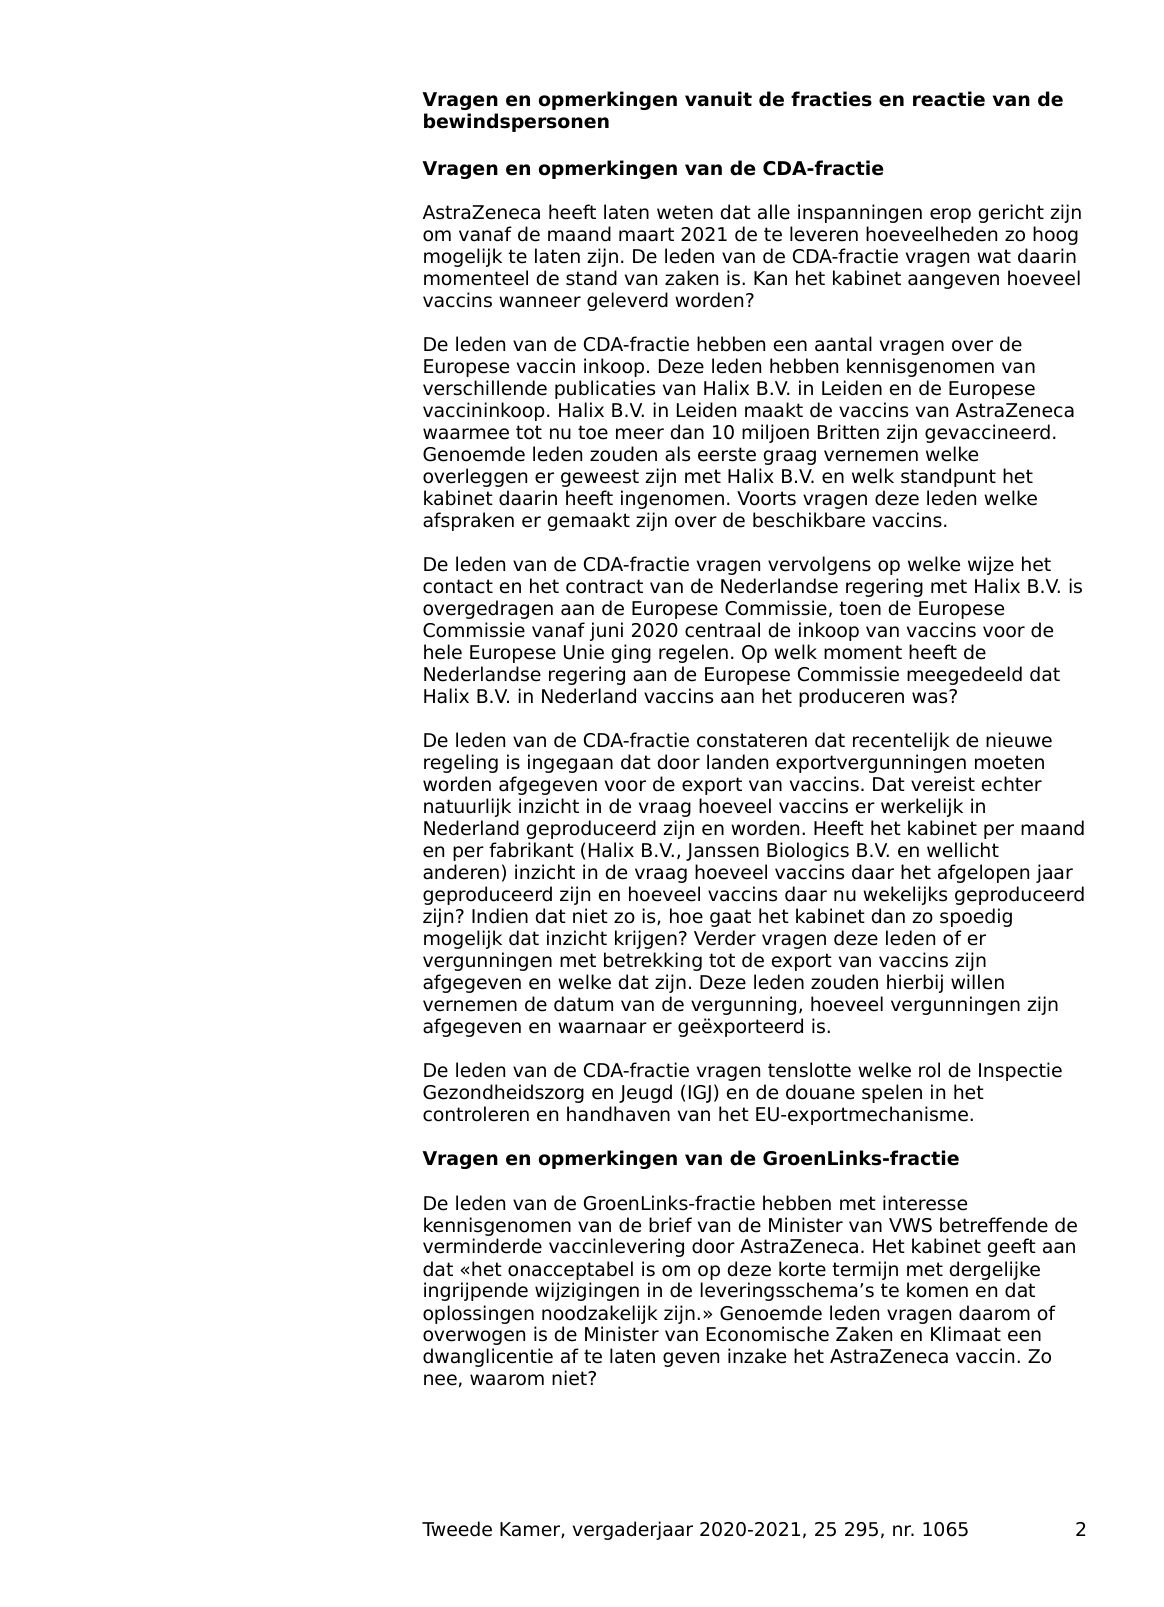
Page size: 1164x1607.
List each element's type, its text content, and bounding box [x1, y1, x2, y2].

text De leden van de GroenLinks-fractie hebben met interesse kennisgenomen van de brief van de Minister van VWS betreffende de verminderde vaccinlevering door AstraZeneca. Het kabinet geeft aan dat «het onacceptabel is om op deze korte termijn met dergelijke ingrijpende wijzigingen in de leveringsschema’s te komen en dat oplossingen noodzakelijk zijn.» Genoemde leden vragen daarom of overwogen is de Minister van Economische Zaken en Klimaat een dwanglicentie af te laten geven inzake het AstraZeneca vaccin. Zo nee, waarom niet? [422, 1192, 1087, 1390]
text De leden van de CDA-fractie constateren dat recentelijk de nieuwe regeling is ingegaan dat door landen exportvergunningen moeten worden afgegeven voor de export van vaccins. Dat vereist echter natuurlijk inzicht in de vraag hoeveel vaccins er werkelijk in Nederland geproduceerd zijn en worden. Heeft het kabinet per maand en per fabrikant (Halix B.V., Janssen Biologics B.V. en wellicht anderen) inzicht in de vraag hoeveel vaccins daar het afgelopen jaar geproduceerd zijn en hoeveel vaccins daar nu wekelijks geproduceerd zijn? Indien dat niet zo is, hoe gaat het kabinet dan zo spoedig mogelijk dat inzicht krijgen? Verder vragen deze leden of er vergunningen met betrekking tot de export van vaccins zijn afgegeven en welke dat zijn. Deze leden zouden hierbij willen vernemen de datum van de vergunning, hoeveel vergunningen zijn afgegeven en waarnaar er geëxporteerd is. [422, 730, 1087, 1038]
text De leden van de CDA-fractie hebben een aantal vragen over de Europese vaccin inkoop. Deze leden hebben kennisgenomen van verschillende publicaties van Halix B.V. in Leiden en de Europese vaccininkoop. Halix B.V. in Leiden maakt de vaccins van AstraZeneca waarmee tot nu toe meer dan 10 miljoen Britten zijn gevaccineerd. Genoemde leden zouden als eerste graag vernemen welke overleggen er geweest zijn met Halix B.V. en welk standpunt het kabinet daarin heeft ingenomen. Voorts vragen deze leden welke afspraken er gemaakt zijn over de beschikbare vaccins. [422, 334, 1087, 532]
subtitle Vragen en opmerkingen van de CDA-fractie [422, 158, 1087, 180]
subtitle Vragen en opmerkingen van de GroenLinks-fractie [422, 1148, 1087, 1170]
text AstraZeneca heeft laten weten dat alle inspanningen erop gericht zijn om vanaf de maand maart 2021 de te leveren hoeveelheden zo hoog mogelijk te laten zijn. De leden van de CDA-fractie vragen wat daarin momenteel de stand van zaken is. Kan het kabinet aangeven hoeveel vaccins wanneer geleverd worden? [422, 202, 1087, 312]
subtitle Vragen en opmerkingen vanuit de fracties en reactie van de bewindspersonen [422, 89, 1087, 133]
text De leden van de CDA-fractie vragen tenslotte welke rol de Inspectie Gezondheidszorg en Jeugd (IGJ) en de douane spelen in het controleren en handhaven van het EU-exportmechanisme. [422, 1060, 1087, 1126]
text De leden van de CDA-fractie vragen vervolgens op welke wijze het contact en het contract van de Nederlandse regering met Halix B.V. is overgedragen aan de Europese Commissie, toen de Europese Commissie vanaf juni 2020 centraal de inkoop van vaccins voor de hele Europese Unie ging regelen. Op welk moment heeft de Nederlandse regering aan de Europese Commissie meegedeeld dat Halix B.V. in Nederland vaccins aan het produceren was? [422, 554, 1087, 708]
